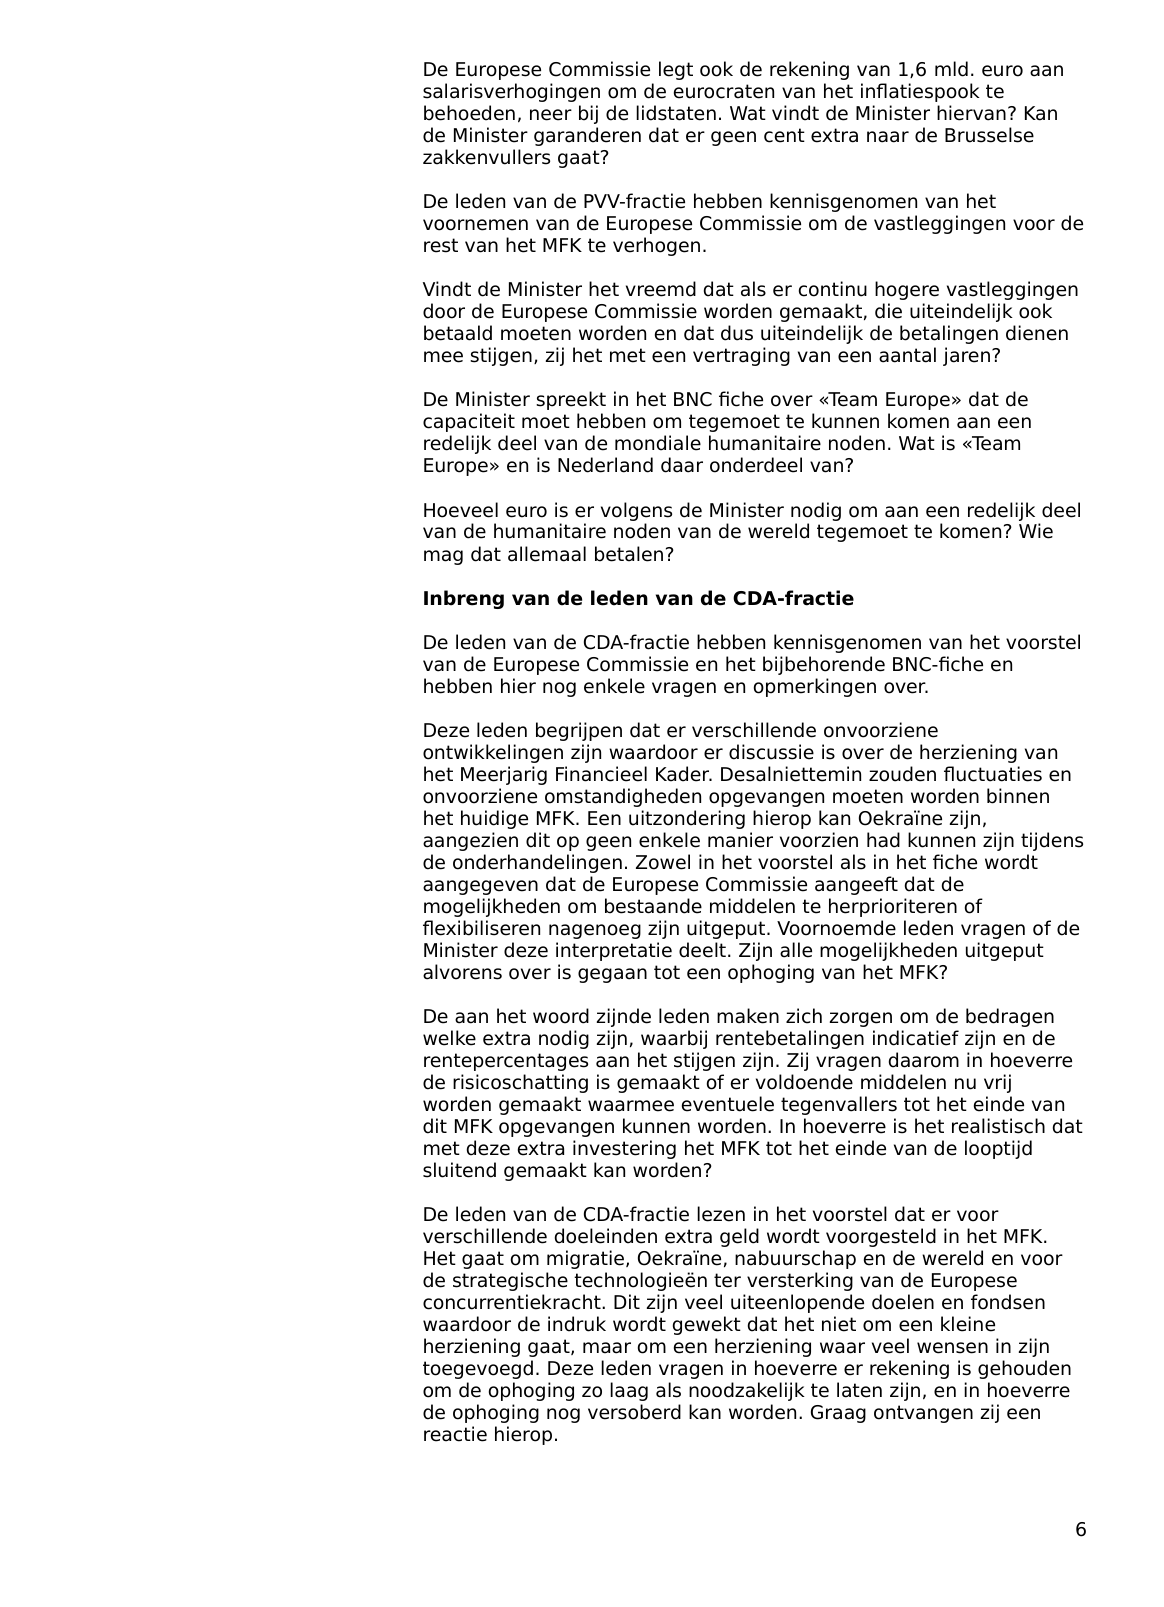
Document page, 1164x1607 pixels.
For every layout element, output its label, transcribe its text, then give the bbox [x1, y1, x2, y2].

text De leden van de PVV-fractie hebben kennisgenomen van het voornemen van de Europese Commissie om de vastleggingen voor de rest van het MFK te verhogen. [422, 191, 1087, 257]
text Deze leden begrijpen dat er verschillende onvoorziene ontwikkelingen zijn waardoor er discussie is over de herziening van het Meerjarig Financieel Kader. Desalniettemin zouden fluctuaties en onvoorziene omstandigheden opgevangen moeten worden binnen het huidige MFK. Een uitzondering hierop kan Oekraïne zijn, aangezien dit op geen enkele manier voorzien had kunnen zijn tijdens de onderhandelingen. Zowel in het voorstel als in het fiche wordt aangegeven dat de Europese Commissie aangeeft dat de mogelijkheden om bestaande middelen te herprioriteren of flexibiliseren nagenoeg zijn uitgeput. Voornoemde leden vragen of de Minister deze interpretatie deelt. Zijn alle mogelijkheden uitgeput alvorens over is gegaan tot een ophoging van het MFK? [422, 720, 1087, 984]
text Hoeveel euro is er volgens de Minister nodig om aan een redelijk deel van de humanitaire noden van de wereld tegemoet te komen? Wie mag dat allemaal betalen? [422, 499, 1087, 565]
text De leden van de CDA-fractie lezen in het voorstel dat er voor verschillende doeleinden extra geld wordt voorgesteld in het MFK. Het gaat om migratie, Oekraïne, nabuurschap en de wereld en voor de strategische technologieën ter versterking van de Europese concurrentiekracht. Dit zijn veel uiteenlopende doelen en fondsen waardoor de indruk wordt gewekt dat het niet om een kleine herziening gaat, maar om een herziening waar veel wensen in zijn toegevoegd. Deze leden vragen in hoeverre er rekening is gehouden om de ophoging zo laag als noodzakelijk te laten zijn, en in hoeverre de ophoging nog versoberd kan worden. Graag ontvangen zij een reactie hierop. [422, 1204, 1087, 1446]
text De aan het woord zijnde leden maken zich zorgen om de bedragen welke extra nodig zijn, waarbij rentebetalingen indicatief zijn en de rentepercentages aan het stijgen zijn. Zij vragen daarom in hoeverre de risicoschatting is gemaakt of er voldoende middelen nu vrij worden gemaakt waarmee eventuele tegenvallers tot het einde van dit MFK opgevangen kunnen worden. In hoeverre is het realistisch dat met deze extra investering het MFK tot het einde van de looptijd sluitend gemaakt kan worden? [422, 1006, 1087, 1182]
subtitle Inbreng van de leden van de CDA-fractie [422, 588, 1087, 609]
text Vindt de Minister het vreemd dat als er continu hogere vastleggingen door de Europese Commissie worden gemaakt, die uiteindelijk ook betaald moeten worden en dat dus uiteindelijk de betalingen dienen mee stijgen, zij het met een vertraging van een aantal jaren? [422, 279, 1087, 367]
text De leden van de CDA-fractie hebben kennisgenomen van het voorstel van de Europese Commissie en het bijbehorende BNC-fiche en hebben hier nog enkele vragen en opmerkingen over. [422, 632, 1087, 698]
text De Europese Commissie legt ook de rekening van 1,6 mld. euro aan salarisverhogingen om de eurocraten van het inflatiespook te behoeden, neer bij de lidstaten. Wat vindt de Minister hiervan? Kan de Minister garanderen dat er geen cent extra naar de Brusselse zakkenvullers gaat? [422, 59, 1087, 169]
text De Minister spreekt in het BNC fiche over «Team Europe» dat de capaciteit moet hebben om tegemoet te kunnen komen aan een redelijk deel van de mondiale humanitaire noden. Wat is «Team Europe» en is Nederland daar onderdeel van? [422, 389, 1087, 477]
